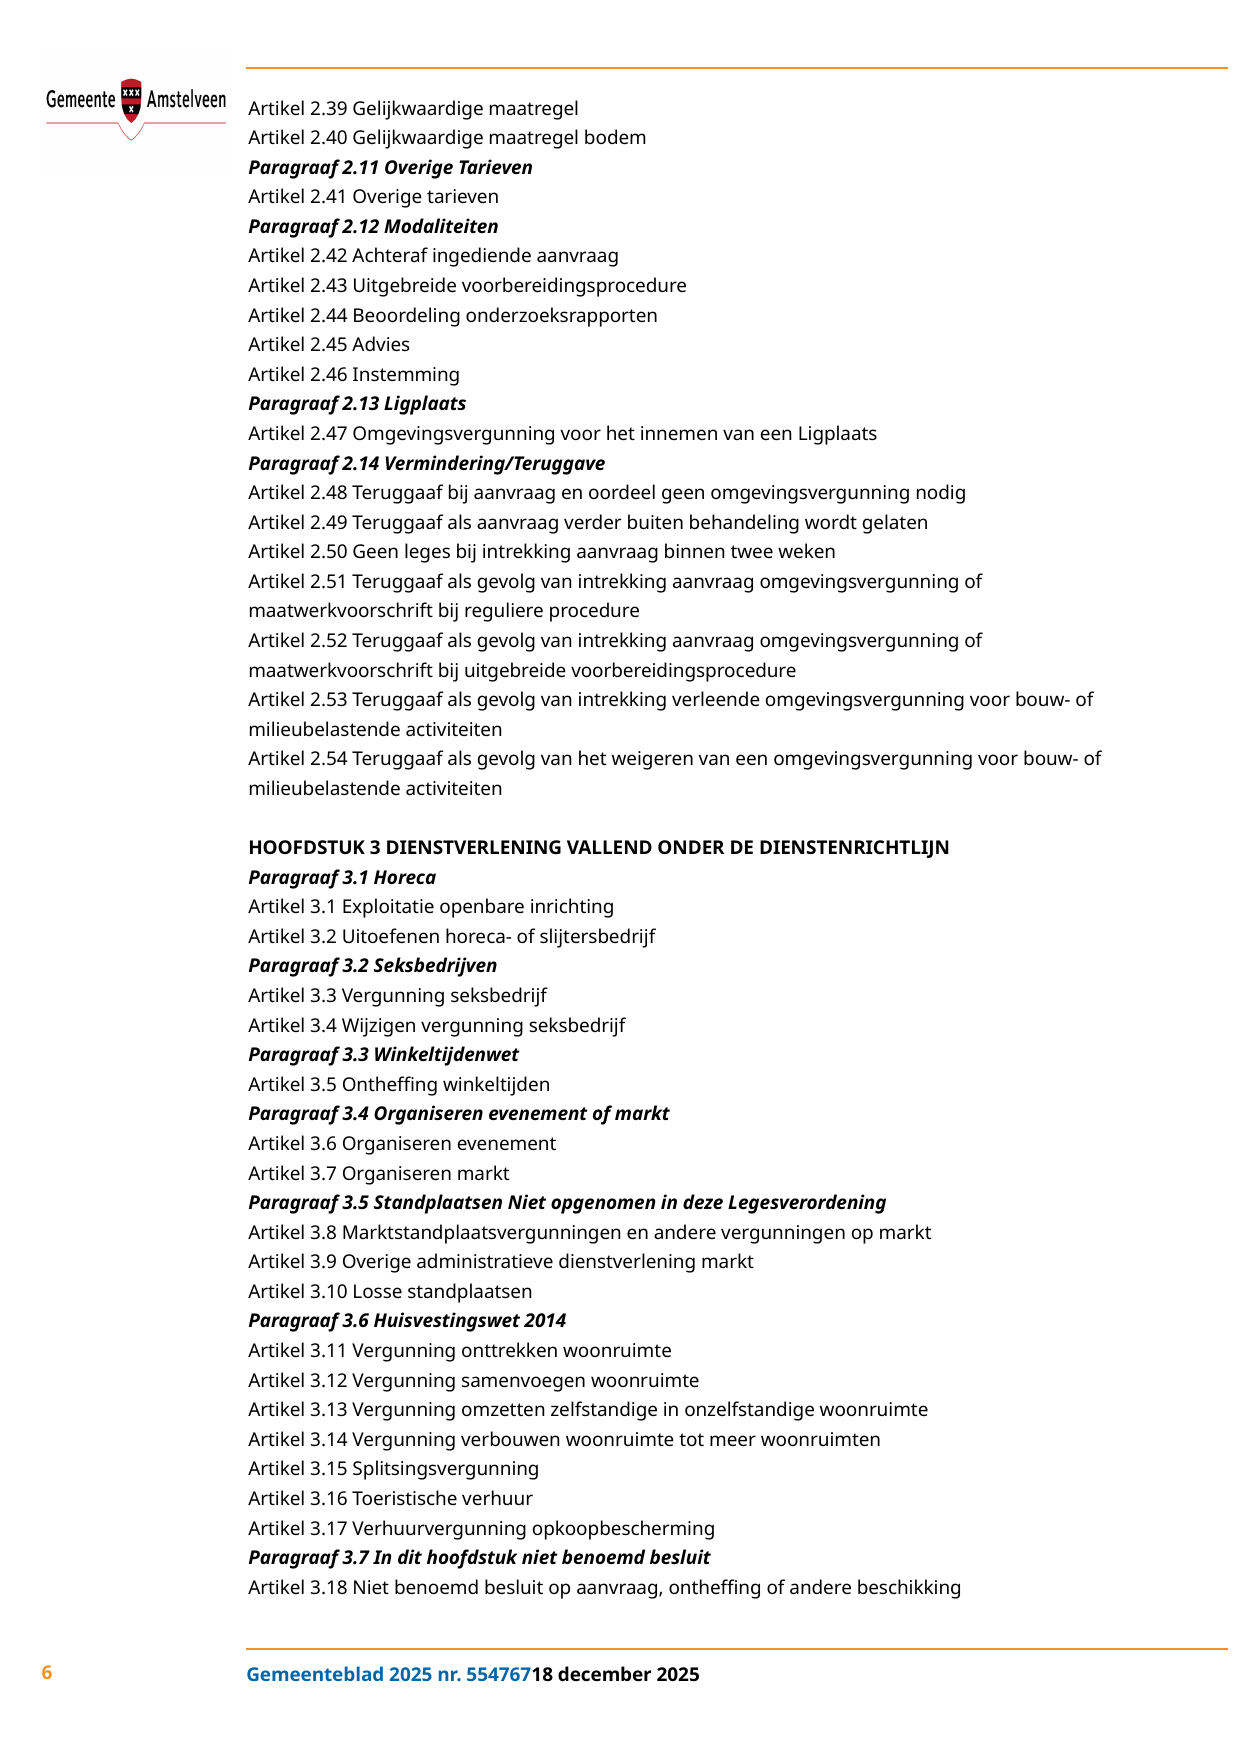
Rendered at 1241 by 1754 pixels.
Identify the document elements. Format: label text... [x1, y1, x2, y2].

text Paragraaf 2.12 Modaliteiten [248, 213, 1152, 239]
text Artikel 2.46 Instemming [248, 361, 1152, 387]
text Artikel 2.54 Teruggaaf als gevolg van het weigeren van een omgevingsvergunning voor bouw- of milieubelastende activiteiten [248, 746, 1152, 801]
text Artikel 3.16 Toeristische verhuur [248, 1485, 1152, 1511]
text Artikel 2.43 Uitgebreide voorbereidingsprocedure [248, 272, 1152, 298]
text Artikel 2.53 Teruggaaf als gevolg van intrekking verleende omgevingsvergunning voor bouw- of milieubelastende activiteiten [248, 686, 1152, 742]
text Artikel 2.45 Advies [248, 331, 1152, 357]
text Artikel 2.39 Gelijkwaardige maatregel [248, 95, 1152, 121]
text Artikel 3.7 Organiseren markt [248, 1160, 1152, 1186]
text Artikel 3.10 Losse standplaatsen [248, 1278, 1152, 1304]
text Artikel 3.4 Wijzigen vergunning seksbedrijf [248, 1012, 1152, 1038]
text Artikel 2.41 Overige tarieven [248, 183, 1152, 209]
text Artikel 3.18 Niet benoemd besluit op aanvraag, ontheffing of andere beschikking [248, 1574, 1152, 1600]
text Paragraaf 2.11 Overige Tarieven [248, 154, 1152, 180]
text Artikel 3.13 Vergunning omzetten zelfstandige in onzelfstandige woonruimte [248, 1396, 1152, 1422]
text Paragraaf 3.2 Seksbedrijven [248, 953, 1152, 978]
text Paragraaf 3.1 Horeca [248, 864, 1152, 890]
text Artikel 2.40 Gelijkwaardige maatregel bodem [248, 124, 1152, 150]
text Artikel 3.1 Exploitatie openbare inrichting [248, 893, 1152, 919]
text Artikel 2.44 Beoordeling onderzoeksrapporten [248, 302, 1152, 328]
text Artikel 3.17 Verhuurvergunning opkoopbescherming [248, 1515, 1152, 1541]
text Artikel 2.50 Geen leges bij intrekking aanvraag binnen twee weken [248, 538, 1152, 564]
text Paragraaf 2.14 Vermindering/Teruggave [248, 450, 1152, 476]
text Artikel 3.12 Vergunning samenvoegen woonruimte [248, 1367, 1152, 1393]
text HOOFDSTUK 3 DIENSTVERLENING VALLEND ONDER DE DIENSTENRICHTLIJN [248, 834, 1152, 860]
text Paragraaf 3.3 Winkeltijdenwet [248, 1041, 1152, 1067]
text Artikel 2.51 Teruggaaf als gevolg van intrekking aanvraag omgevingsvergunning of maatwerkvoorschrift bij reguliere procedure [248, 568, 1152, 623]
text Artikel 3.6 Organiseren evenement [248, 1130, 1152, 1156]
text Artikel 3.2 Uitoefenen horeca- of slijtersbedrijf [248, 923, 1152, 949]
text Paragraaf 3.5 Standplaatsen Niet opgenomen in deze Legesverordening [248, 1189, 1152, 1215]
text Artikel 3.11 Vergunning onttrekken woonruimte [248, 1337, 1152, 1363]
text Artikel 2.49 Teruggaaf als aanvraag verder buiten behandeling wordt gelaten [248, 509, 1152, 535]
text Artikel 2.42 Achteraf ingediende aanvraag [248, 243, 1152, 268]
text Artikel 3.14 Vergunning verbouwen woonruimte tot meer woonruimten [248, 1426, 1152, 1452]
text Artikel 2.48 Teruggaaf bij aanvraag en oordeel geen omgevingsvergunning nodig [248, 479, 1152, 505]
text Artikel 2.52 Teruggaaf als gevolg van intrekking aanvraag omgevingsvergunning of maatwerkvoorschrift bij uitgebreide voorbereidingsprocedure [248, 627, 1152, 683]
text Artikel 3.9 Overige administratieve dienstverlening markt [248, 1248, 1152, 1274]
text Paragraaf 2.13 Ligplaats [248, 391, 1152, 416]
text Artikel 3.8 Marktstandplaatsvergunningen en andere vergunningen op markt [248, 1219, 1152, 1245]
text Artikel 3.3 Vergunning seksbedrijf [248, 982, 1152, 1008]
text Paragraaf 3.4 Organiseren evenement of markt [248, 1101, 1152, 1126]
text Artikel 3.5 Ontheffing winkeltijden [248, 1071, 1152, 1097]
text Paragraaf 3.6 Huisvestingswet 2014 [248, 1308, 1152, 1333]
text Artikel 3.15 Splitsingsvergunning [248, 1456, 1152, 1481]
text Paragraaf 3.7 In dit hoofdstuk niet benoemd besluit [248, 1544, 1152, 1570]
picture [41, 47, 231, 172]
text Artikel 2.47 Omgevingsvergunning voor het innemen van een Ligplaats [248, 420, 1152, 446]
